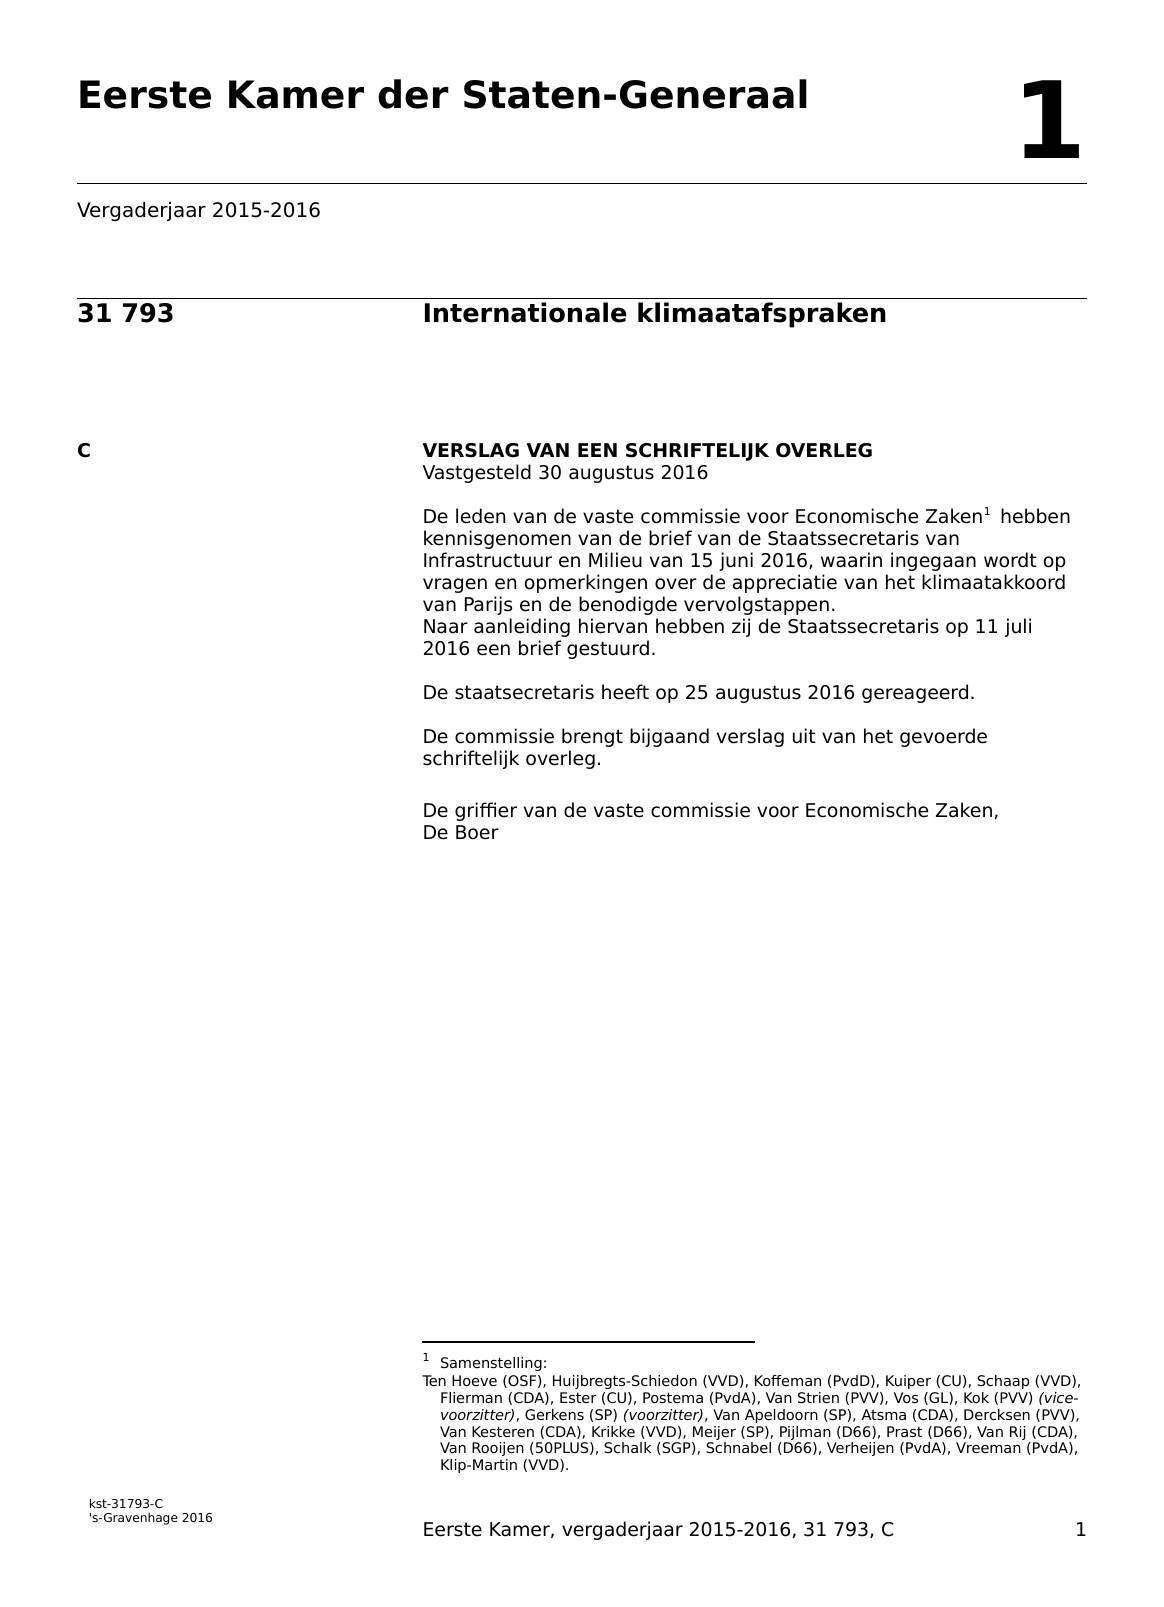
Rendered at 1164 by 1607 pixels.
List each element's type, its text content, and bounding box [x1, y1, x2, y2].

table_header 1 [886, 59, 1087, 183]
text Naar aanleiding hiervan hebben zij de Staatssecretaris op 11 juli 2016 een brief gestuurd. [422, 616, 1087, 660]
table_cell Vergaderjaar 2015-2016 [77, 184, 1087, 298]
subtitle 31 793 Internationale klimaatafspraken [77, 299, 1087, 329]
text Samenstelling: [422, 1351, 1087, 1373]
table_header Eerste Kamer der Staten-Generaal [77, 59, 886, 183]
subtitle C VERSLAG VAN EEN SCHRIFTELIJK OVERLEG [77, 440, 1087, 462]
text kst-31793-C [88, 1497, 323, 1511]
text De commissie brengt bijgaand verslag uit van het gevoerde schriftelijk overleg. [422, 726, 1087, 770]
text Vastgesteld 30 augustus 2016 [422, 462, 1087, 484]
text De leden van de vaste commissie voor Economische Zaken hebben kennisgenomen van de brief van de Staatssecretaris van Infrastructuur en Milieu van 15 juni 2016, waarin ingegaan wordt op vragen en opmerkingen over de appreciatie van het klimaatakkoord van Parijs en de benodigde vervolgstappen. [422, 506, 1087, 616]
text 's-Gravenhage 2016 [88, 1511, 323, 1525]
text De griffier van de vaste commissie voor Economische Zaken, De Boer [422, 800, 1087, 844]
text Ten Hoeve (OSF), Huijbregts-Schiedon (VVD), Koffeman (PvdD), Kuiper (CU), Schaap (VVD), Flierman (CDA), Ester (CU), Postema (PvdA), Van Strien (PVV), Vos (GL), Kok (PVV) (vice-voorzitter), Gerkens (SP) (voorzitter), Van Apeldoorn (SP), Atsma (CDA), Dercksen (PVV), Van Kesteren (CDA), Krikke (VVD), Meijer (SP), Pijlman (D66), Prast (D66), Van Rij (CDA), Van Rooijen (50PLUS), Schalk (SGP), Schnabel (D66), Verheijen (PvdA), Vreeman (PvdA), Klip-Martin (VVD). [422, 1373, 1087, 1474]
text De staatsecretaris heeft op 25 augustus 2016 gereageerd. [422, 682, 1087, 704]
